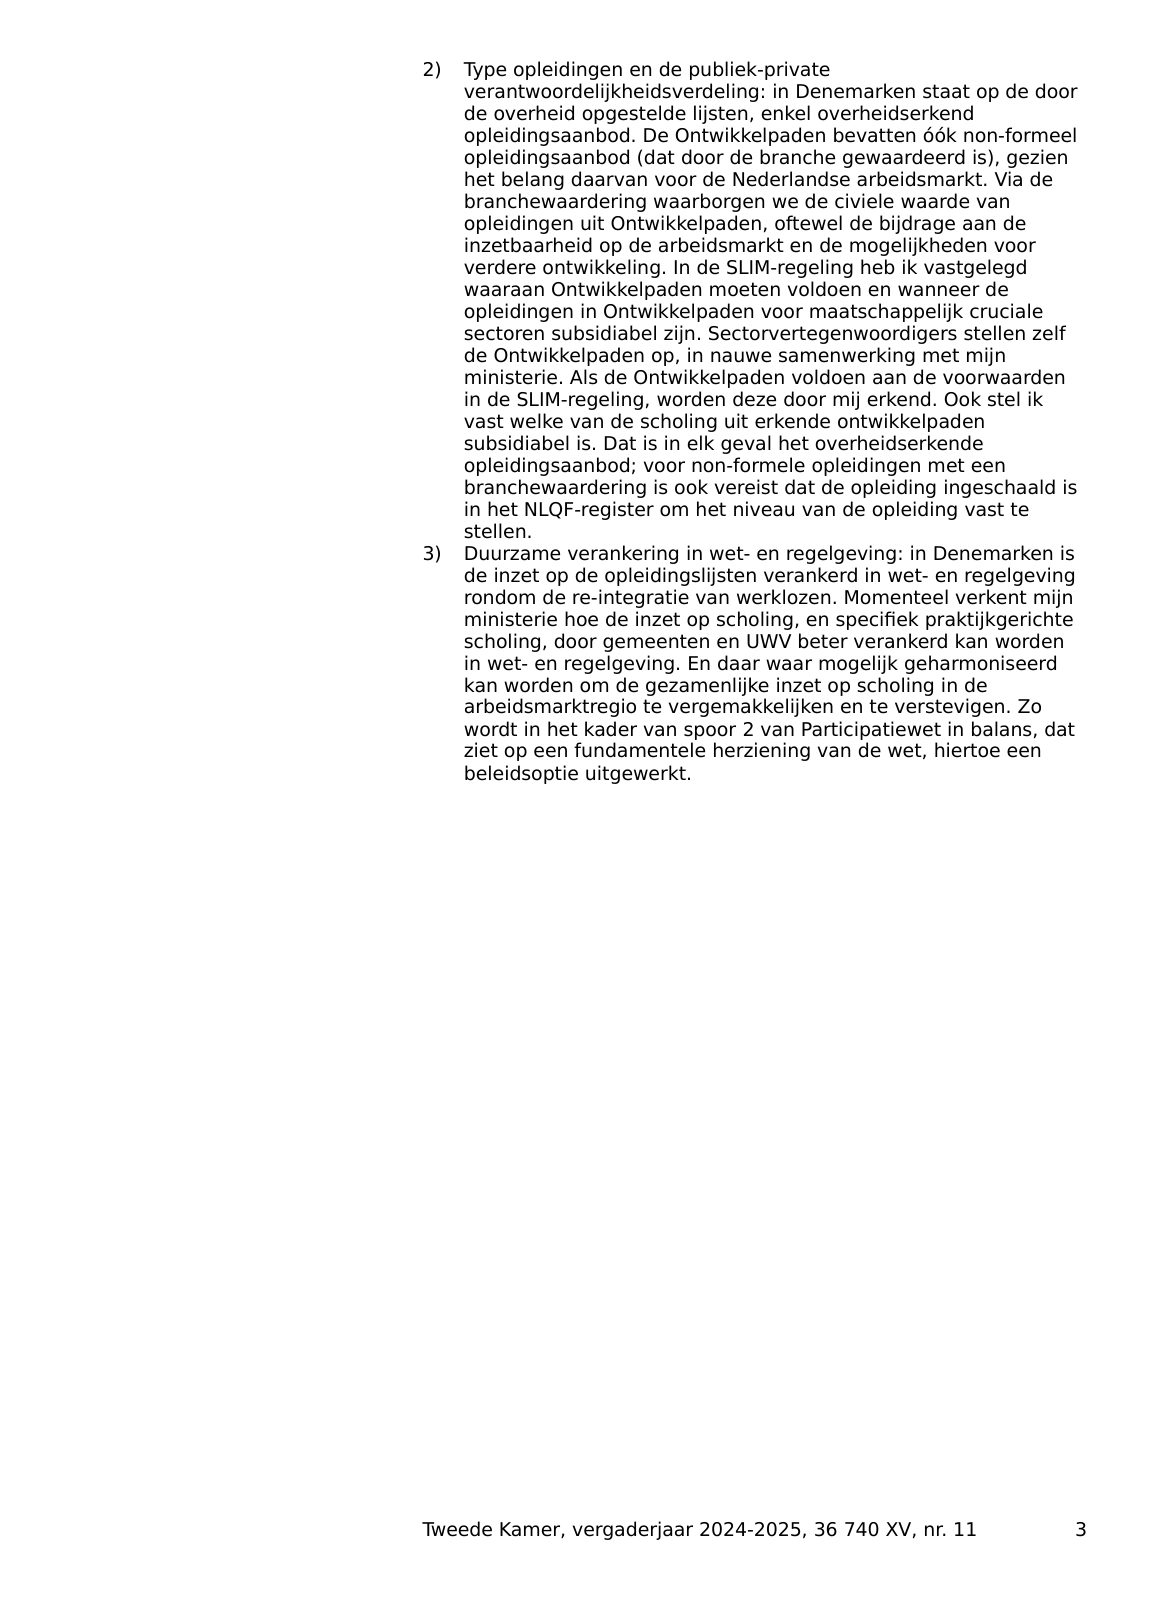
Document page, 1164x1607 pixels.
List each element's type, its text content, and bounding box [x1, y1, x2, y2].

text 2) Type opleidingen en de publiek-private verantwoordelijkheidsverdeling: in Denemarken staat op de door de overheid opgestelde lijsten, enkel overheidserkend opleidingsaanbod. De Ontwikkelpaden bevatten óók non-formeel opleidingsaanbod (dat door de branche gewaardeerd is), gezien het belang daarvan voor de Nederlandse arbeidsmarkt. Via de branchewaardering waarborgen we de civiele waarde van opleidingen uit Ontwikkelpaden, oftewel de bijdrage aan de inzetbaarheid op de arbeidsmarkt en de mogelijkheden voor verdere ontwikkeling. In de SLIM-regeling heb ik vastgelegd waaraan Ontwikkelpaden moeten voldoen en wanneer de opleidingen in Ontwikkelpaden voor maatschappelijk cruciale sectoren subsidiabel zijn. Sectorvertegenwoordigers stellen zelf de Ontwikkelpaden op, in nauwe samenwerking met mijn ministerie. Als de Ontwikkelpaden voldoen aan de voorwaarden in de SLIM-regeling, worden deze door mij erkend. Ook stel ik vast welke van de scholing uit erkende ontwikkelpaden subsidiabel is. Dat is in elk geval het overheidserkende opleidingsaanbod; voor non-formele opleidingen met een branchewaardering is ook vereist dat de opleiding ingeschaald is in het NLQF-register om het niveau van de opleiding vast te stellen. [422, 59, 1087, 543]
text 3) Duurzame verankering in wet- en regelgeving: in Denemarken is de inzet op de opleidingslijsten verankerd in wet- en regelgeving rondom de re-integratie van werklozen. Momenteel verkent mijn ministerie hoe de inzet op scholing, en specifiek praktijkgerichte scholing, door gemeenten en UWV beter verankerd kan worden in wet- en regelgeving. En daar waar mogelijk geharmoniseerd kan worden om de gezamenlijke inzet op scholing in de arbeidsmarktregio te vergemakkelijken en te verstevigen. Zo wordt in het kader van spoor 2 van Participatiewet in balans, dat ziet op een fundamentele herziening van de wet, hiertoe een beleidsoptie uitgewerkt. [422, 543, 1087, 784]
